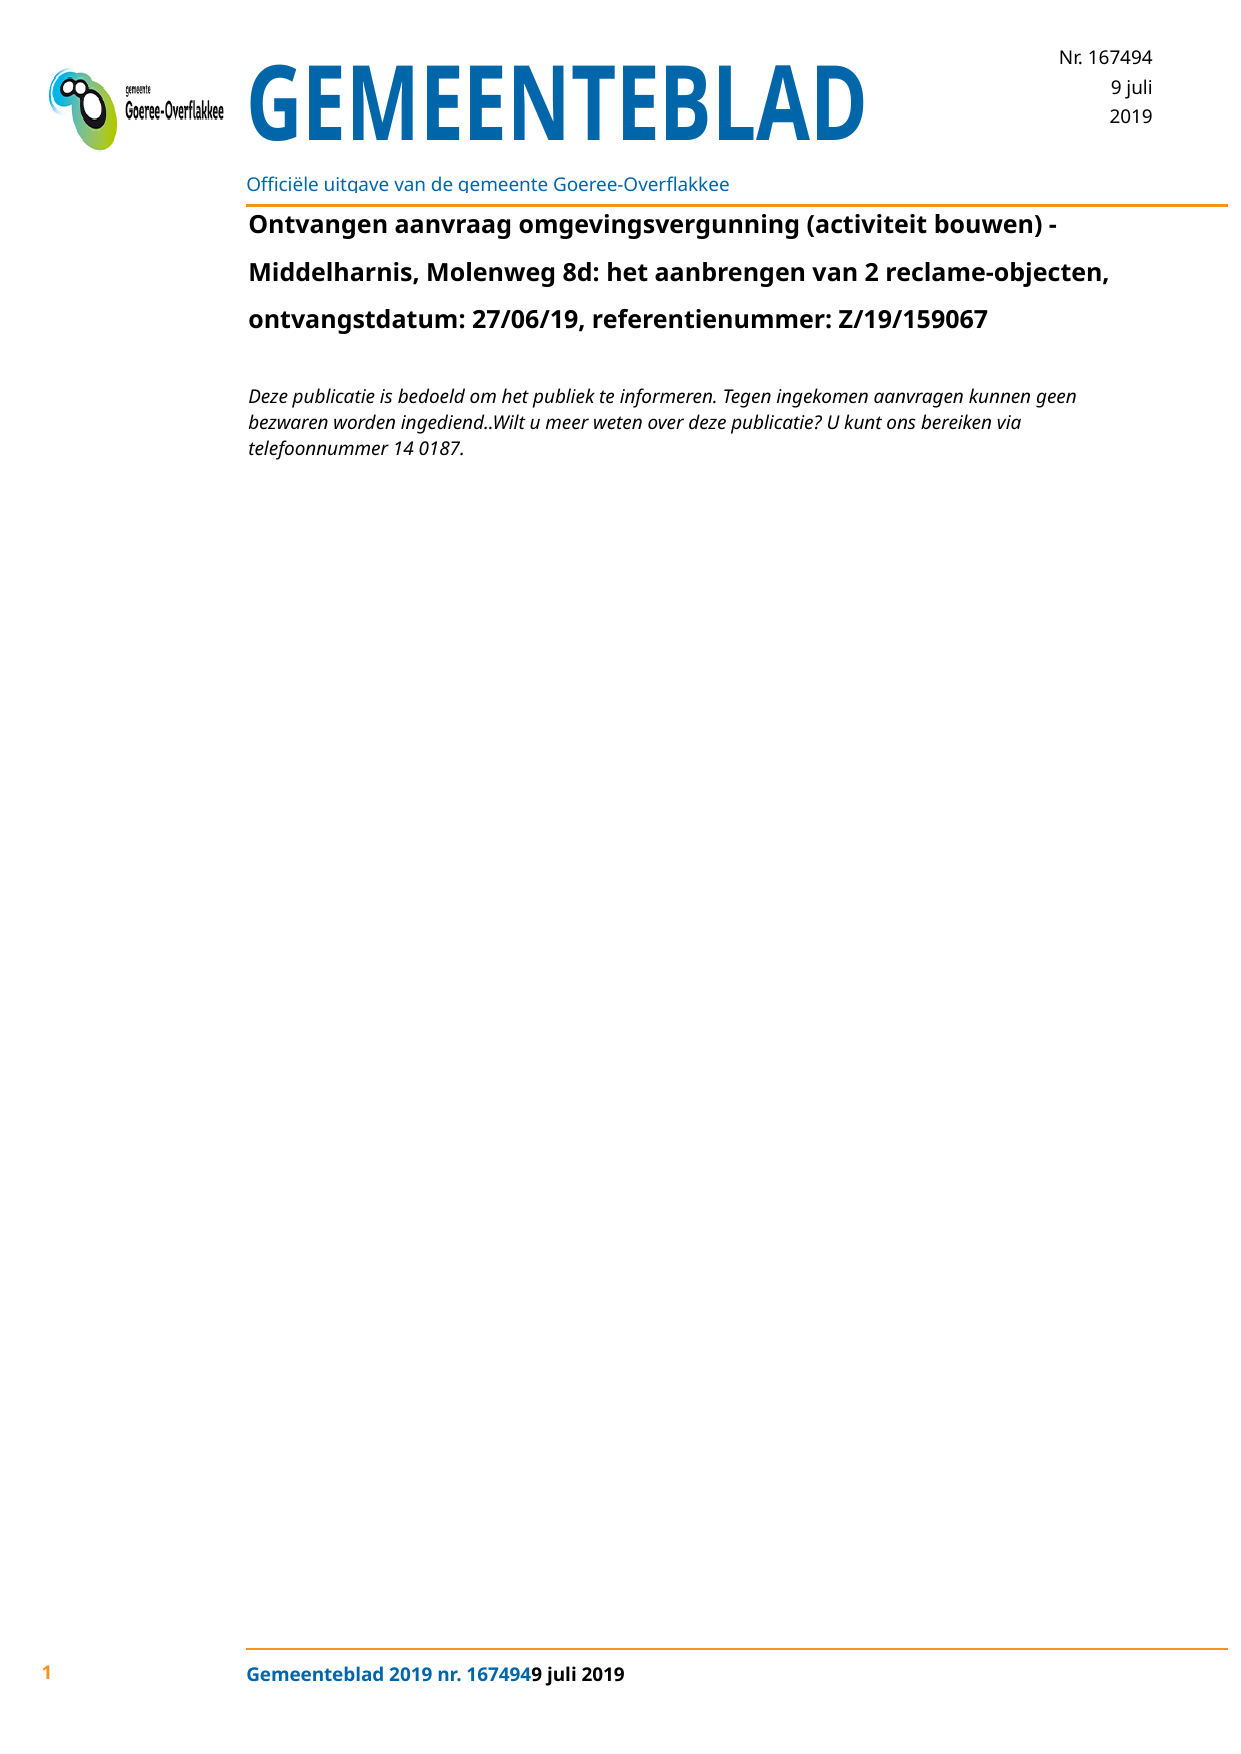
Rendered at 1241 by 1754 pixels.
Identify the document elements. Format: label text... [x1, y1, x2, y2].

picture [41, 47, 231, 172]
text Ontvangen aanvraag omgevingsvergunning (activiteit bouwen) - Middelharnis, Molenweg 8d: het aanbrengen van 2 reclame-objecten, ontvangstdatum: 27/06/19, referentienummer: Z/19/159067 [248, 207, 1152, 336]
text Deze publicatie is bedoeld om het publiek te informeren. Tegen ingekomen aanvragen kunnen geen bezwaren worden ingediend..Wilt u meer weten over deze publicatie? U kunt ons bereiken via telefoonnummer 14 0187. [248, 384, 1152, 461]
